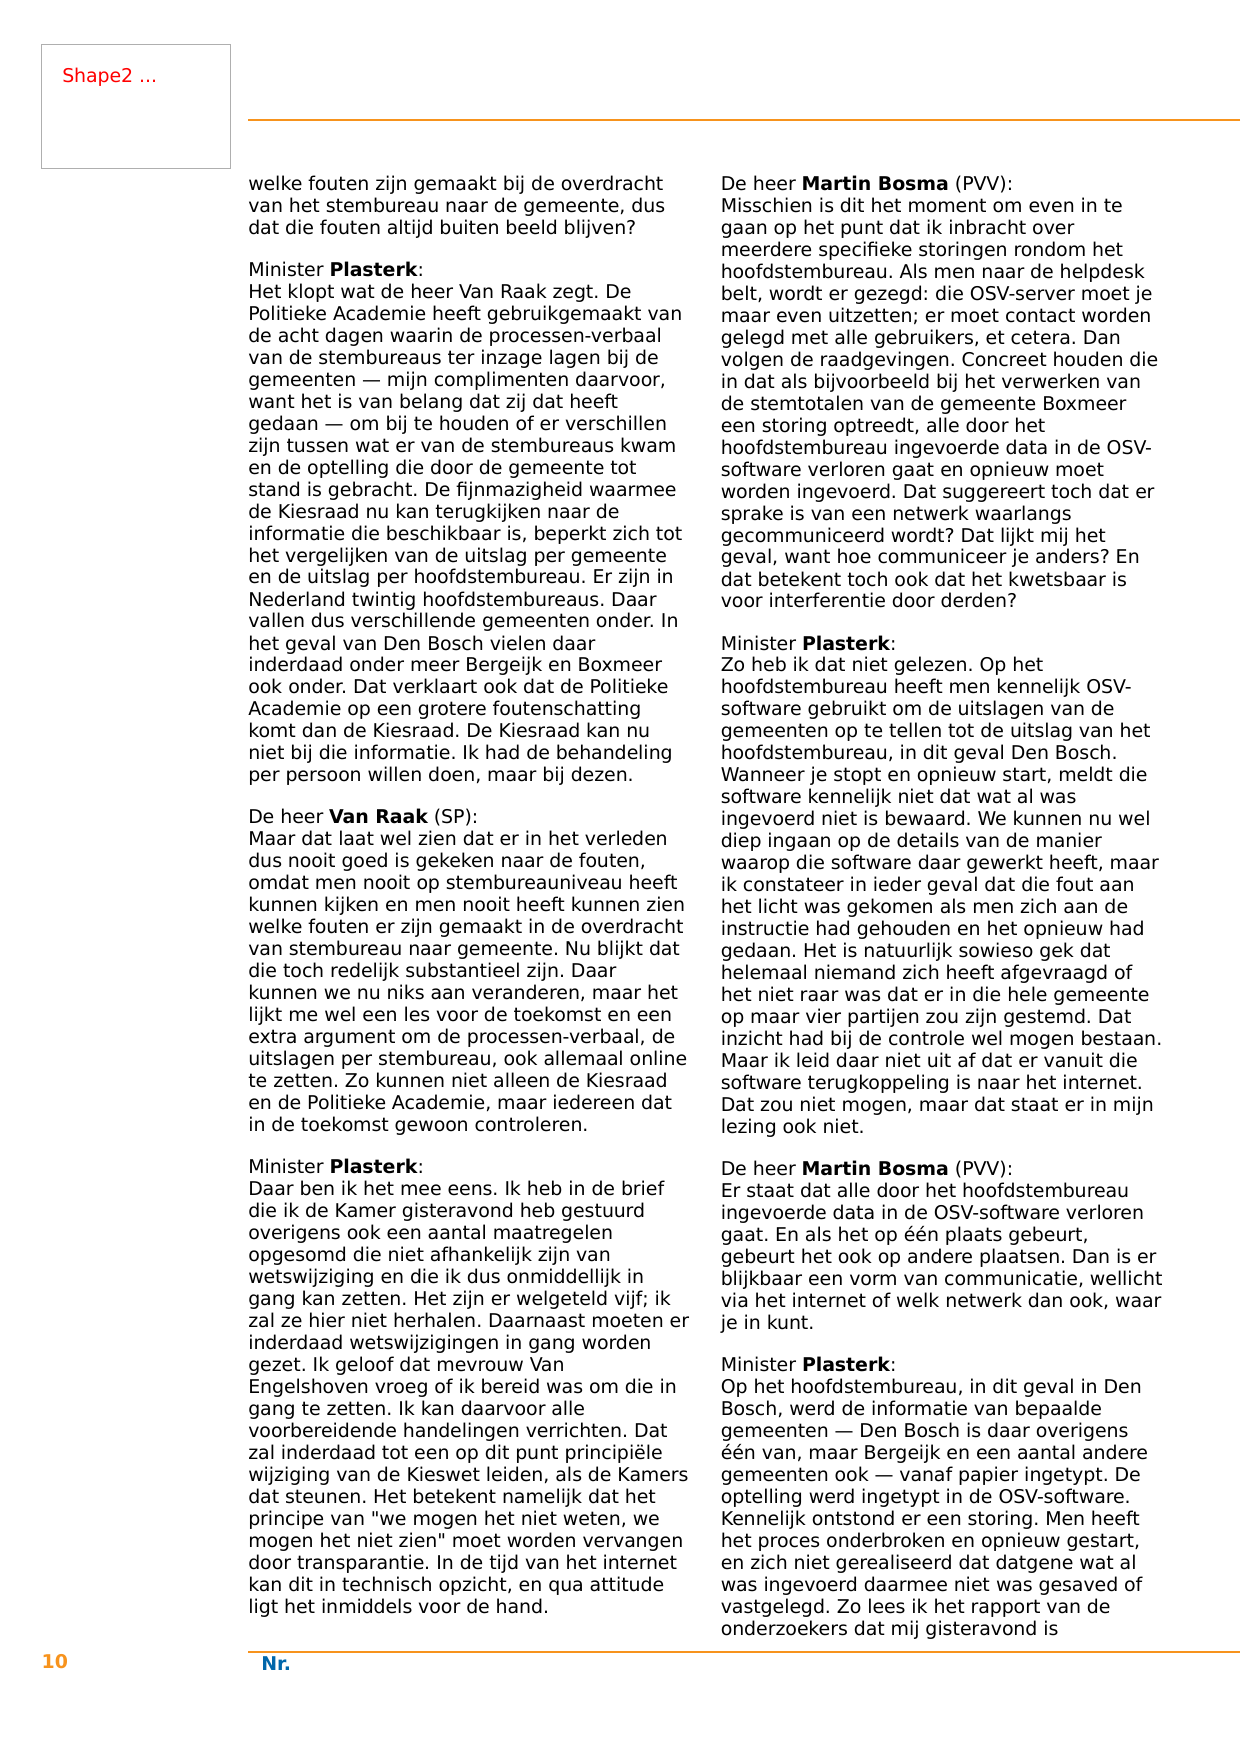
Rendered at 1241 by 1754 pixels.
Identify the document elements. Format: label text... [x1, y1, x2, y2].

text De heer Martin Bosma (PVV): [721, 173, 1163, 195]
text Op het hoofdstembureau, in dit geval in Den Bosch, werd de informatie van bepaalde gemeenten — Den Bosch is daar overigens één van, maar Bergeijk en een aantal andere gemeenten ook — vanaf papier ingetypt. De optelling werd ingetypt in de OSV-software. Kennelijk ontstond er een storing. Men heeft het proces onderbroken en opnieuw gestart, en zich niet gerealiseerd dat datgene wat al was ingevoerd daarmee niet was gesaved of vastgelegd. Zo lees ik het rapport van de onderzoekers dat mij gisteravond is [721, 1376, 1163, 1639]
text Minister Plasterk: [721, 1354, 1163, 1376]
text Minister Plasterk: [248, 259, 691, 281]
text Minister Plasterk: [721, 632, 1163, 654]
text Misschien is dit het moment om even in te gaan op het punt dat ik inbracht over meerdere specifieke storingen rondom het hoofdstembureau. Als men naar de helpdesk belt, wordt er gezegd: die OSV-server moet je maar even uitzetten; er moet contact worden gelegd met alle gebruikers, et cetera. Dan volgen de raadgevingen. Concreet houden die in dat als bijvoorbeeld bij het verwerken van de stemtotalen van de gemeente Boxmeer een storing optreedt, alle door het hoofdstembureau ingevoerde data in de OSV-software verloren gaat en opnieuw moet worden ingevoerd. Dat suggereert toch dat er sprake is van een netwerk waarlangs gecommuniceerd wordt? Dat lijkt mij het geval, want hoe communiceer je anders? En dat betekent toch ook dat het kwetsbaar is voor interferentie door derden? [721, 195, 1163, 612]
text welke fouten zijn gemaakt bij de overdracht van het stembureau naar de gemeente, dus dat die fouten altijd buiten beeld blijven? [248, 173, 691, 239]
text Minister Plasterk: [248, 1156, 691, 1178]
text Het klopt wat de heer Van Raak zegt. De Politieke Academie heeft gebruikgemaakt van de acht dagen waarin de processen-verbaal van de stembureaus ter inzage lagen bij de gemeenten — mijn complimenten daarvoor, want het is van belang dat zij dat heeft gedaan — om bij te houden of er verschillen zijn tussen wat er van de stembureaus kwam en de optelling die door de gemeente tot stand is gebracht. De fijnmazigheid waarmee de Kiesraad nu kan terugkijken naar de informatie die beschikbaar is, beperkt zich tot het vergelijken van de uitslag per gemeente en de uitslag per hoofdstembureau. Er zijn in Nederland twintig hoofdstembureaus. Daar vallen dus verschillende gemeenten onder. In het geval van Den Bosch vielen daar inderdaad onder meer Bergeijk en Boxmeer ook onder. Dat verklaart ook dat de Politieke Academie op een grotere foutenschatting komt dan de Kiesraad. De Kiesraad kan nu niet bij die informatie. Ik had de behandeling per persoon willen doen, maar bij dezen. [248, 281, 691, 786]
text Maar dat laat wel zien dat er in het verleden dus nooit goed is gekeken naar de fouten, omdat men nooit op stembureauniveau heeft kunnen kijken en men nooit heeft kunnen zien welke fouten er zijn gemaakt in de overdracht van stembureau naar gemeente. Nu blijkt dat die toch redelijk substantieel zijn. Daar kunnen we nu niks aan veranderen, maar het lijkt me wel een les voor de toekomst en een extra argument om de processen-verbaal, de uitslagen per stembureau, ook allemaal online te zetten. Zo kunnen niet alleen de Kiesraad en de Politieke Academie, maar iedereen dat in de toekomst gewoon controleren. [248, 828, 691, 1136]
text De heer Van Raak (SP): [248, 806, 691, 828]
text Daar ben ik het mee eens. Ik heb in de brief die ik de Kamer gisteravond heb gestuurd overigens ook een aantal maatregelen opgesomd die niet afhankelijk zijn van wetswijziging en die ik dus onmiddellijk in gang kan zetten. Het zijn er welgeteld vijf; ik zal ze hier niet herhalen. Daarnaast moeten er inderdaad wetswijzigingen in gang worden gezet. Ik geloof dat mevrouw Van Engelshoven vroeg of ik bereid was om die in gang te zetten. Ik kan daarvoor alle voorbereidende handelingen verrichten. Dat zal inderdaad tot een op dit punt principiële wijziging van de Kieswet leiden, als de Kamers dat steunen. Het betekent namelijk dat het principe van "we mogen het niet weten, we mogen het niet zien" moet worden vervangen door transparantie. In de tijd van het internet kan dit in technisch opzicht, en qua attitude ligt het inmiddels voor de hand. [248, 1178, 691, 1617]
text Zo heb ik dat niet gelezen. Op het hoofdstembureau heeft men kennelijk OSV-software gebruikt om de uitslagen van de gemeenten op te tellen tot de uitslag van het hoofdstembureau, in dit geval Den Bosch. Wanneer je stopt en opnieuw start, meldt die software kennelijk niet dat wat al was ingevoerd niet is bewaard. We kunnen nu wel diep ingaan op de details van de manier waarop die software daar gewerkt heeft, maar ik constateer in ieder geval dat die fout aan het licht was gekomen als men zich aan de instructie had gehouden en het opnieuw had gedaan. Het is natuurlijk sowieso gek dat helemaal niemand zich heeft afgevraagd of het niet raar was dat er in die hele gemeente op maar vier partijen zou zijn gestemd. Dat inzicht had bij de controle wel mogen bestaan. Maar ik leid daar niet uit af dat er vanuit die software terugkoppeling is naar het internet. Dat zou niet mogen, maar dat staat er in mijn lezing ook niet. [721, 654, 1163, 1138]
text Er staat dat alle door het hoofdstembureau ingevoerde data in de OSV-software verloren gaat. En als het op één plaats gebeurt, gebeurt het ook op andere plaatsen. Dan is er blijkbaar een vorm van communicatie, wellicht via het internet of welk netwerk dan ook, waar je in kunt. [721, 1180, 1163, 1334]
text De heer Martin Bosma (PVV): [721, 1158, 1163, 1180]
